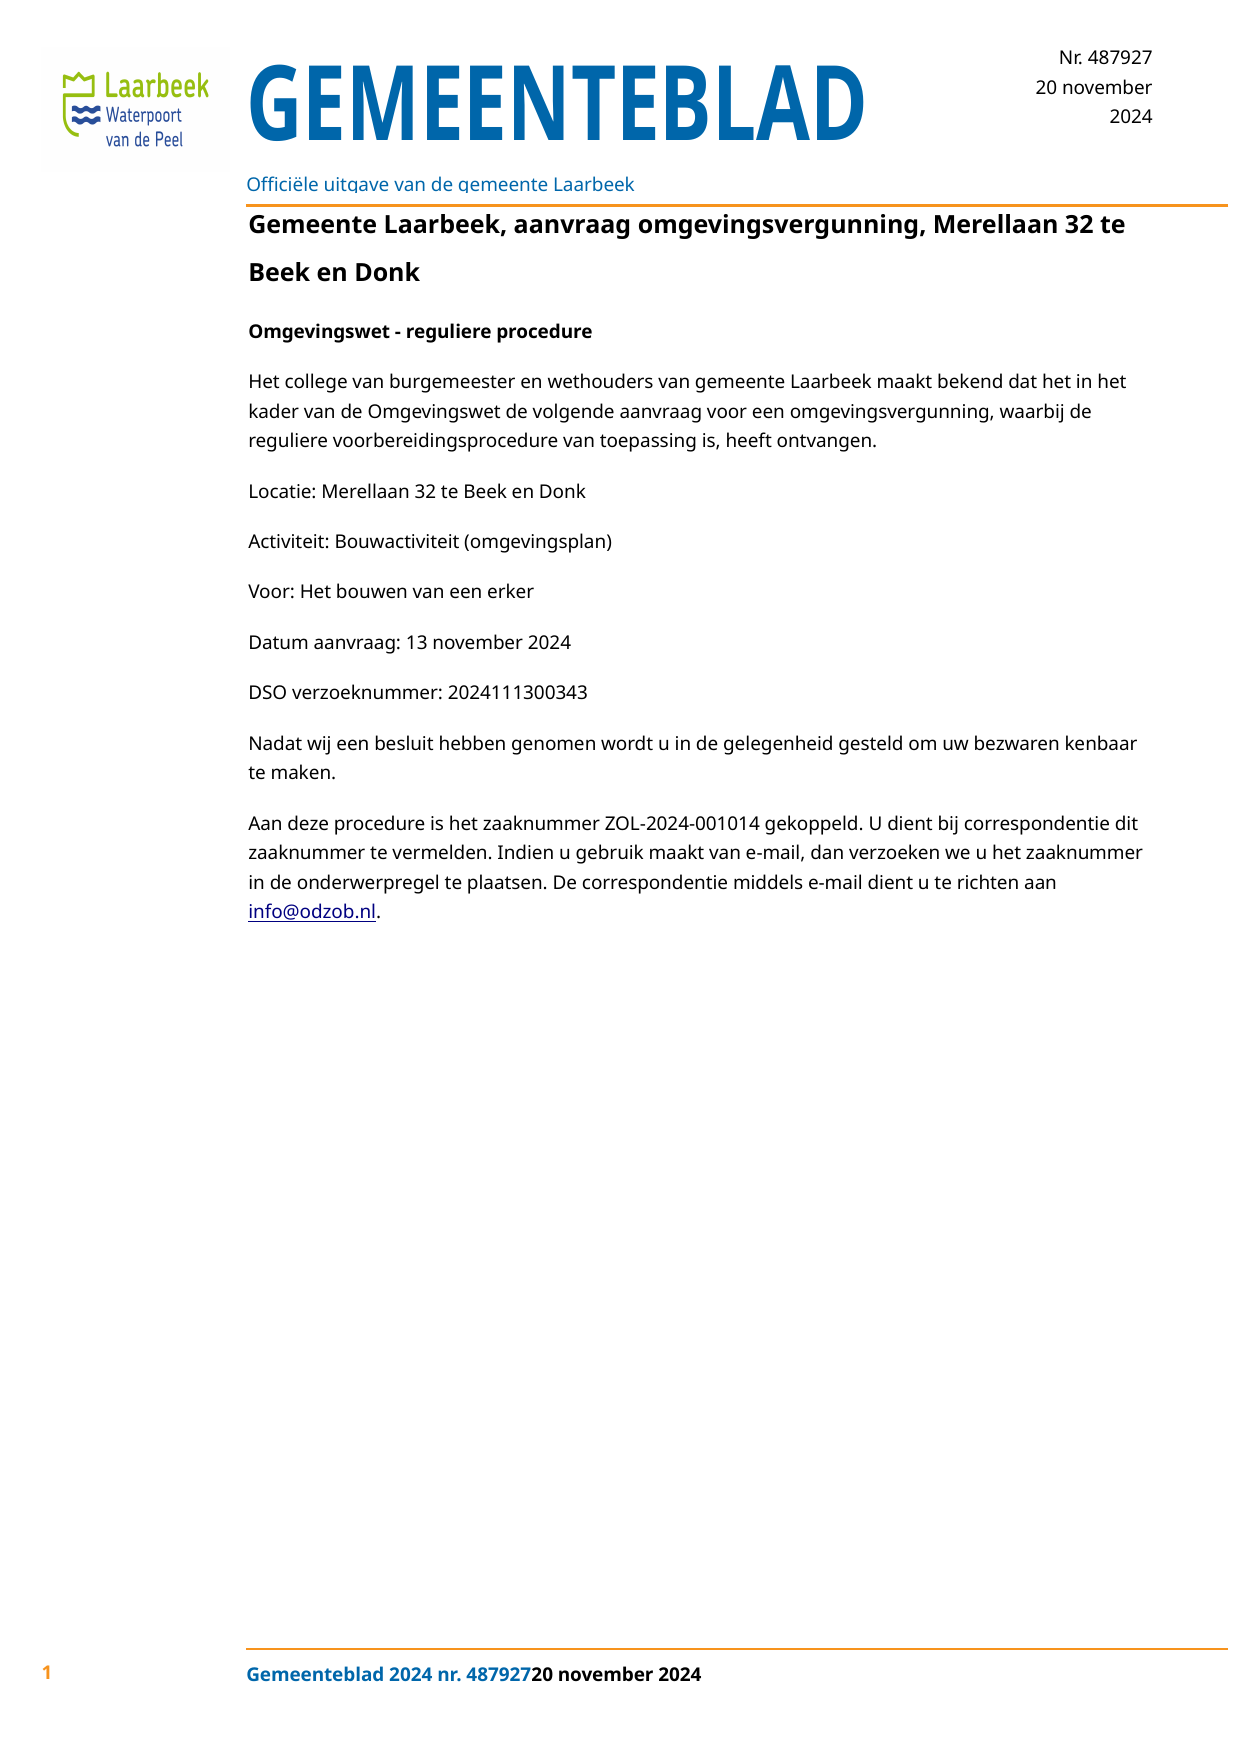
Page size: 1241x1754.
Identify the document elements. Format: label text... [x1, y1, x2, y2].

text Voor: Het bouwen van een erker [248, 579, 1152, 604]
text Locatie: Merellaan 32 te Beek en Donk [248, 478, 1152, 504]
text Activiteit: Bouwactiviteit (omgevingsplan) [248, 528, 1152, 554]
picture [41, 47, 231, 172]
text Gemeente Laarbeek, aanvraag omgevingsvergunning, Merellaan 32 te Beek en Donk [248, 207, 1152, 288]
text Omgevingswet - reguliere procedure [248, 318, 1152, 344]
text Nadat wij een besluit hebben genomen wordt u in de gelegenheid gesteld om uw bezwaren kenbaar te maken. [248, 730, 1152, 785]
text Het college van burgemeester en wethouders van gemeente Laarbeek maakt bekend dat het in het kader van de Omgevingswet de volgende aanvraag voor een omgevingsvergunning, waarbij de reguliere voorbereidingsprocedure van toepassing is, heeft ontvangen. [248, 368, 1152, 453]
text Datum aanvraag: 13 november 2024 [248, 629, 1152, 655]
text Aan deze procedure is het zaaknummer ZOL-2024-001014 gekoppeld. U dient bij correspondentie dit zaaknummer te vermelden. Indien u gebruik maakt van e-mail, dan verzoeken we u het zaaknummer in de onderwerpregel te plaatsen. De correspondentie middels e-mail dient u te richten aan info@odzob.nl. [248, 810, 1152, 924]
text DSO verzoeknummer: 2024111300343 [248, 679, 1152, 705]
